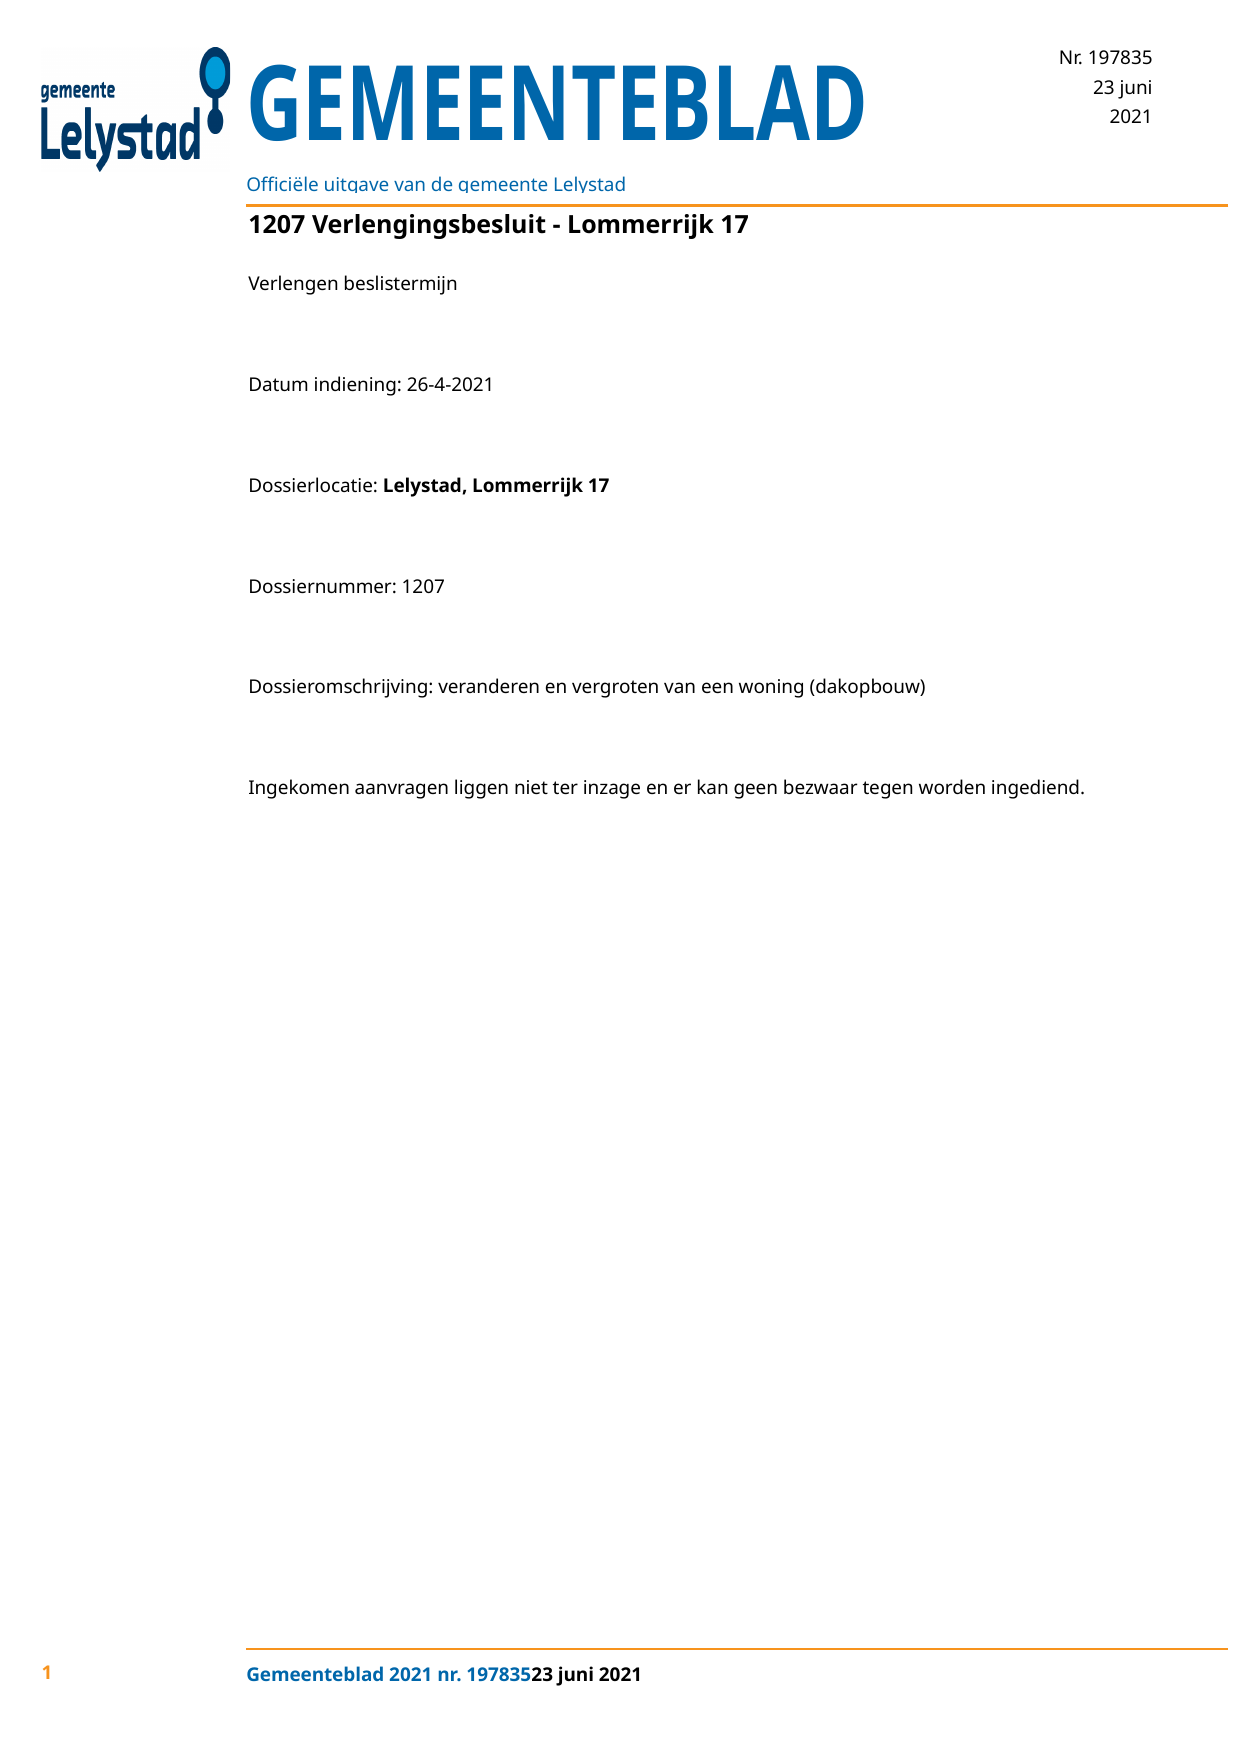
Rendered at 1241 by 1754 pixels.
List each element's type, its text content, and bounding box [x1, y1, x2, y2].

text Dossiernummer: 1207 [248, 573, 1152, 598]
text Datum indiening: 26-4-2021 [248, 371, 1152, 397]
text 1207 Verlengingsbesluit - Lommerrijk 17 [248, 207, 1152, 241]
text Dossieromschrijving: veranderen en vergroten van een woning (dakopbouw) [248, 674, 1152, 699]
picture [41, 47, 231, 172]
text Dossierlocatie: Lelystad, Lommerrijk 17 [248, 472, 1152, 498]
text Ingekomen aanvragen liggen niet ter inzage en er kan geen bezwaar tegen worden ingediend. [248, 774, 1152, 800]
text Verlengen beslistermijn [248, 270, 1152, 296]
